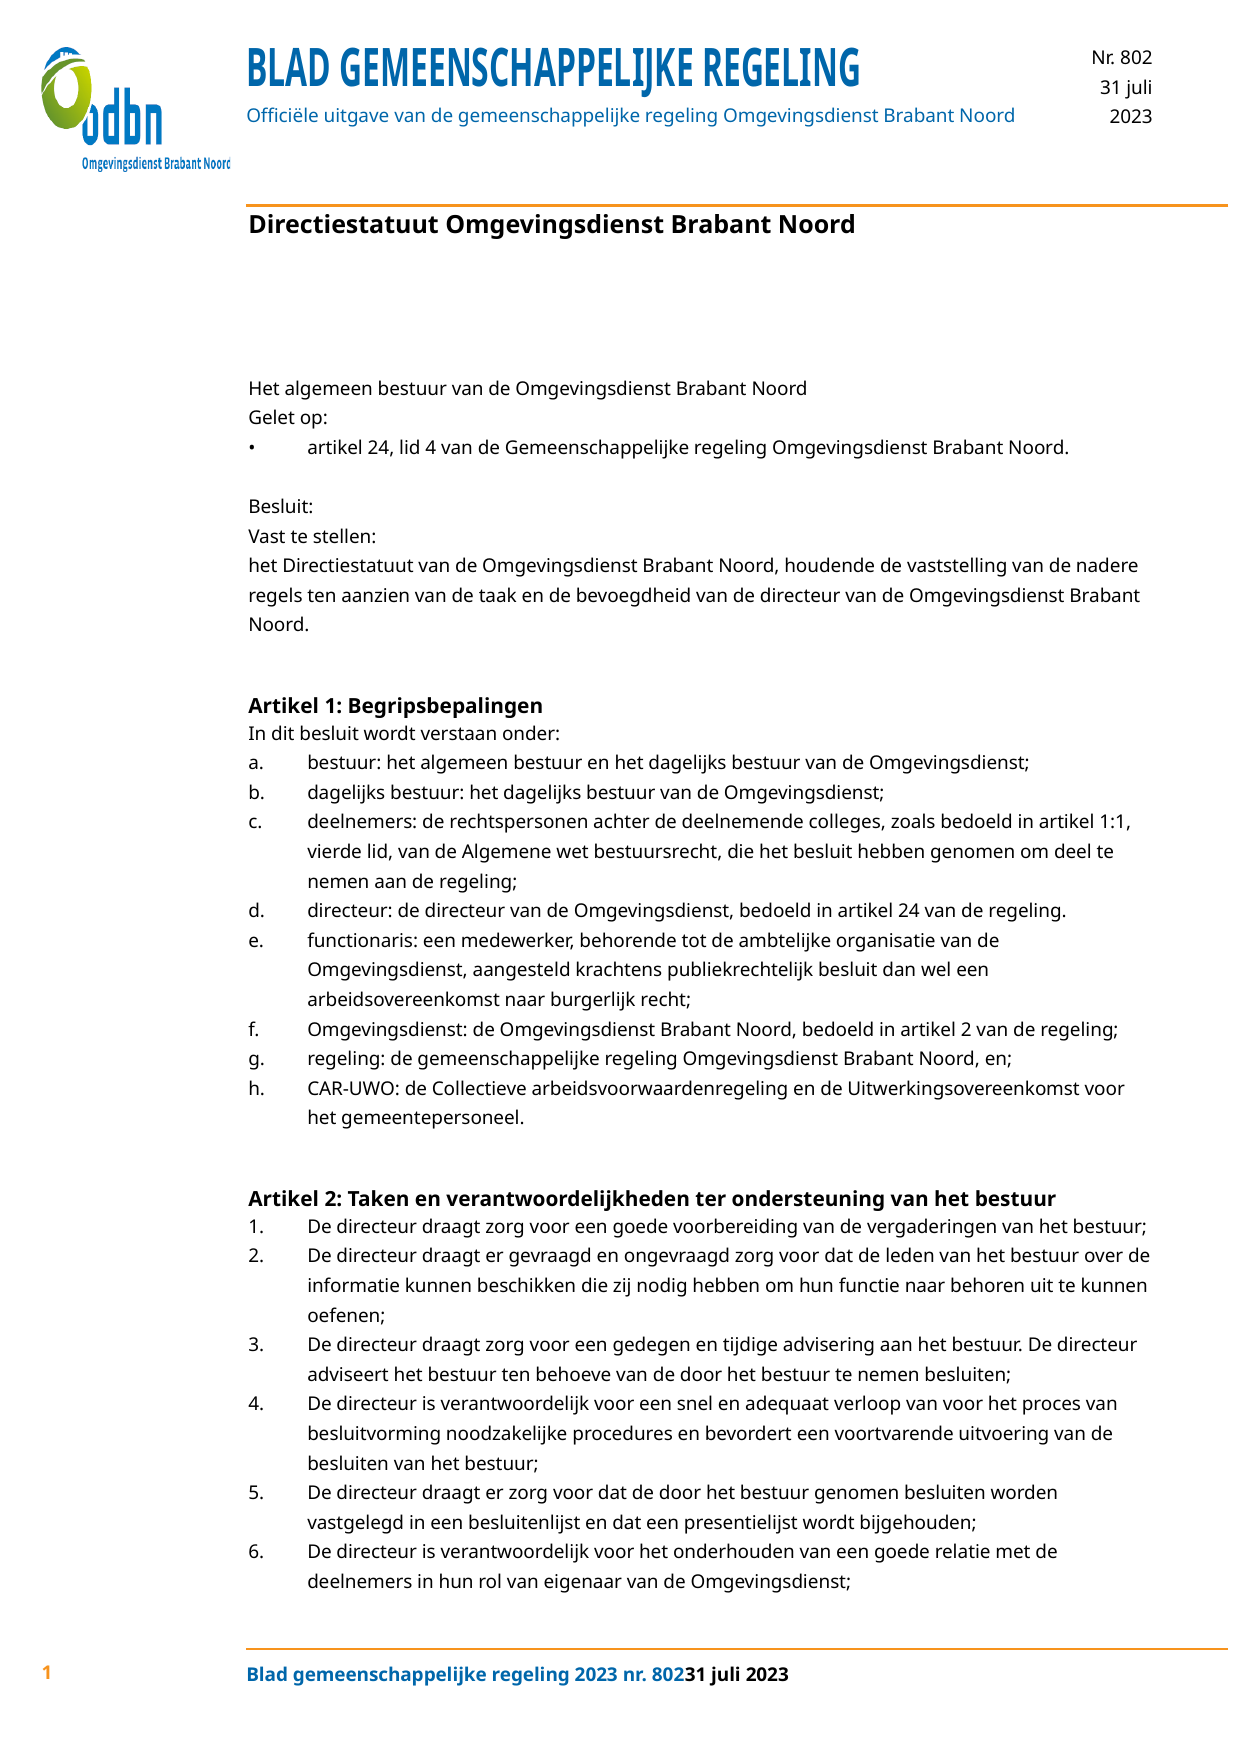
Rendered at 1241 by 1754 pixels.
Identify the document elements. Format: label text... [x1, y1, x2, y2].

list De directeur draagt zorg voor een gedegen en tijdige advisering aan het bestuur. De directeur adviseert het bestuur ten behoeve van de door het bestuur te nemen besluiten; [248, 1331, 1152, 1387]
list Omgevingsdienst: de Omgevingsdienst Brabant Noord, bedoeld in artikel 2 van de regeling; [248, 1016, 1152, 1042]
list artikel 24, lid 4 van de Gemeenschappelijke regeling Omgevingsdienst Brabant Noord. [248, 434, 1152, 460]
list CAR-UWO: de Collectieve arbeidsvoorwaardenregeling en de Uitwerkingsovereenkomst voor het gemeentepersoneel. [248, 1075, 1152, 1130]
list De directeur draagt er gevraagd en ongevraagd zorg voor dat de leden van het bestuur over de informatie kunnen beschikken die zij nodig hebben om hun functie naar behoren uit te kunnen oefenen; [248, 1243, 1152, 1327]
list deelnemers: de rechtspersonen achter de deelnemende colleges, zoals bedoeld in artikel 1:1, vierde lid, van de Algemene wet bestuursrecht, die het besluit hebben genomen om deel te nemen aan de regeling; [248, 809, 1152, 894]
text In dit besluit wordt verstaan onder: [248, 720, 1152, 746]
text Directiestatuut Omgevingsdienst Brabant Noord [248, 207, 1152, 241]
list regeling: de gemeenschappelijke regeling Omgevingsdienst Brabant Noord, en; [248, 1045, 1152, 1071]
text Artikel 2: Taken en verantwoordelijkheden ter ondersteuning van het bestuur [248, 1184, 1152, 1213]
picture [41, 47, 231, 172]
list directeur: de directeur van de Omgevingsdienst, bedoeld in artikel 24 van de regeling. [248, 897, 1152, 923]
text Gelet op: [248, 404, 1152, 430]
list bestuur: het algemeen bestuur en het dagelijks bestuur van de Omgevingsdienst; [248, 749, 1152, 775]
text het Directiestatuut van de Omgevingsdienst Brabant Noord, houdende de vaststelling van de nadere regels ten aanzien van de taak en de bevoegdheid van de directeur van de Omgevingsdienst Brabant Noord. [248, 552, 1152, 637]
list De directeur is verantwoordelijk voor een snel en adequaat verloop van voor het proces van besluitvorming noodzakelijke procedures en bevordert een voortvarende uitvoering van de besluiten van het bestuur; [248, 1391, 1152, 1475]
list De directeur draagt er zorg voor dat de door het bestuur genomen besluiten worden vastgelegd in een besluitenlijst en dat een presentielijst wordt bijgehouden; [248, 1479, 1152, 1534]
list De directeur is verantwoordelijk voor het onderhouden van een goede relatie met de deelnemers in hun rol van eigenaar van de Omgevingsdienst; [248, 1538, 1152, 1594]
text Vast te stellen: [248, 523, 1152, 548]
text Artikel 1: Begripsbepalingen [248, 692, 1152, 720]
list dagelijks bestuur: het dagelijks bestuur van de Omgevingsdienst; [248, 779, 1152, 805]
list functionaris: een medewerker, behorende tot de ambtelijke organisatie van de Omgevingsdienst, aangesteld krachtens publiekrechtelijk besluit dan wel een arbeidsovereenkomst naar burgerlijk recht; [248, 927, 1152, 1012]
text Besluit: [248, 493, 1152, 519]
text Het algemeen bestuur van de Omgevingsdienst Brabant Noord [248, 375, 1152, 401]
list De directeur draagt zorg voor een goede voorbereiding van de vergaderingen van het bestuur; [248, 1213, 1152, 1239]
